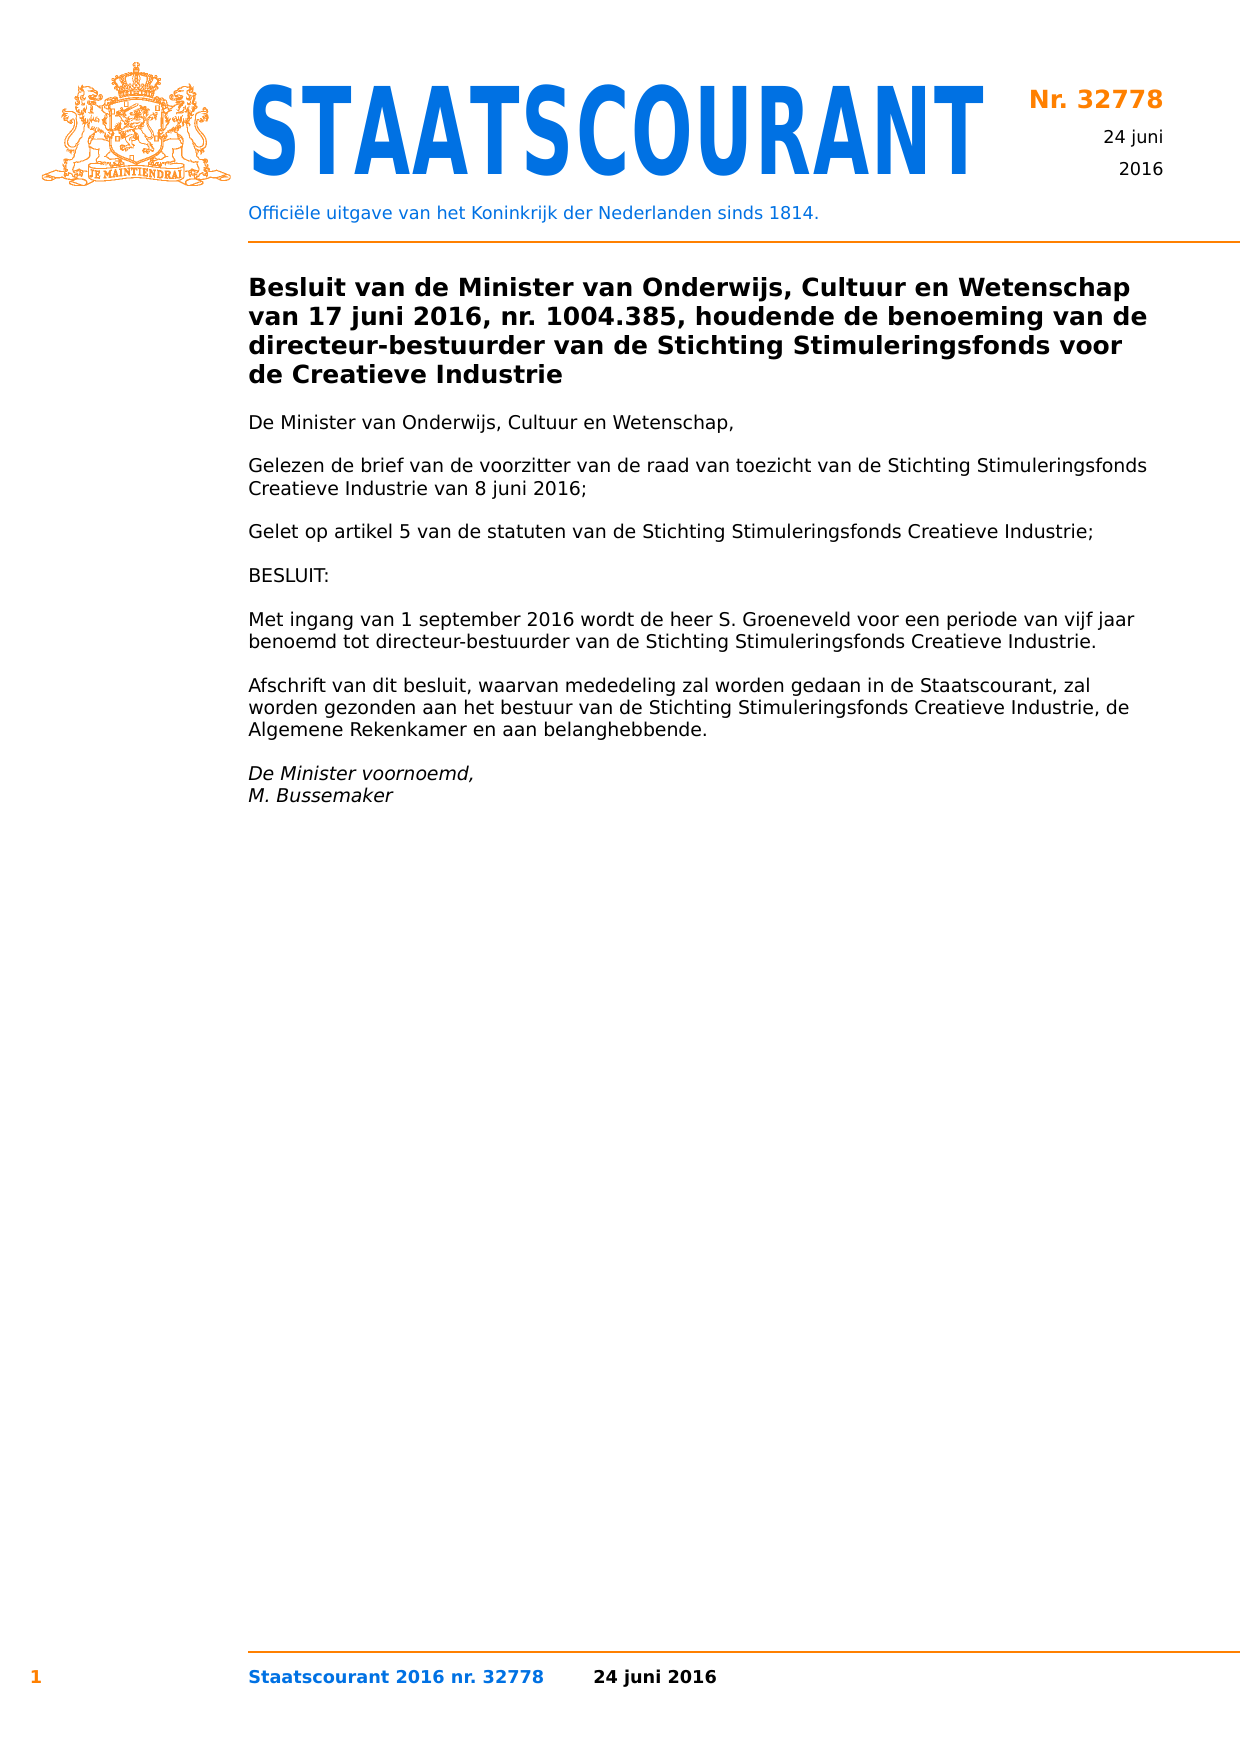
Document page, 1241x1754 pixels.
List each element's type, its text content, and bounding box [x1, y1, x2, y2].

subtitle Besluit van de Minister van Onderwijs, Cultuur en Wetenschap van 17 juni 2016, nr. 1004.385, houdende de benoeming van de directeur-bestuurder van de Stichting Stimuleringsfonds voor de Creatieve Industrie [248, 273, 1163, 390]
table_header Nr. 32778 [998, 62, 1240, 121]
text BESLUIT: [248, 565, 1163, 587]
table_cell 24 juni [998, 121, 1240, 153]
text Gelezen de brief van de voorzitter van de raad van toezicht van de Stichting Stimuleringsfonds Creatieve Industrie van 8 juni 2016; [248, 455, 1163, 499]
text De Minister voornoemd, M. Bussemaker [248, 763, 1163, 807]
table_header [25, 62, 248, 241]
table_cell 2016 [998, 153, 1240, 203]
picture [41, 62, 231, 186]
text Afschrift van dit besluit, waarvan mededeling zal worden gedaan in de Staatscourant, zal worden gezonden aan het bestuur van de Stichting Stimuleringsfonds Creatieve Industrie, de Algemene Rekenkamer en aan belanghebbende. [248, 675, 1163, 741]
table_header STAATSCOURANT [248, 62, 998, 203]
text De Minister van Onderwijs, Cultuur en Wetenschap, [248, 412, 1163, 433]
text Met ingang van 1 september 2016 wordt de heer S. Groeneveld voor een periode van vijf jaar benoemd tot directeur-bestuurder van de Stichting Stimuleringsfonds Creatieve Industrie. [248, 609, 1163, 653]
table_cell Officiële uitgave van het Koninkrijk der Nederlanden sinds 1814. [248, 203, 1240, 241]
text Gelet op artikel 5 van de statuten van de Stichting Stimuleringsfonds Creatieve Industrie; [248, 521, 1163, 543]
